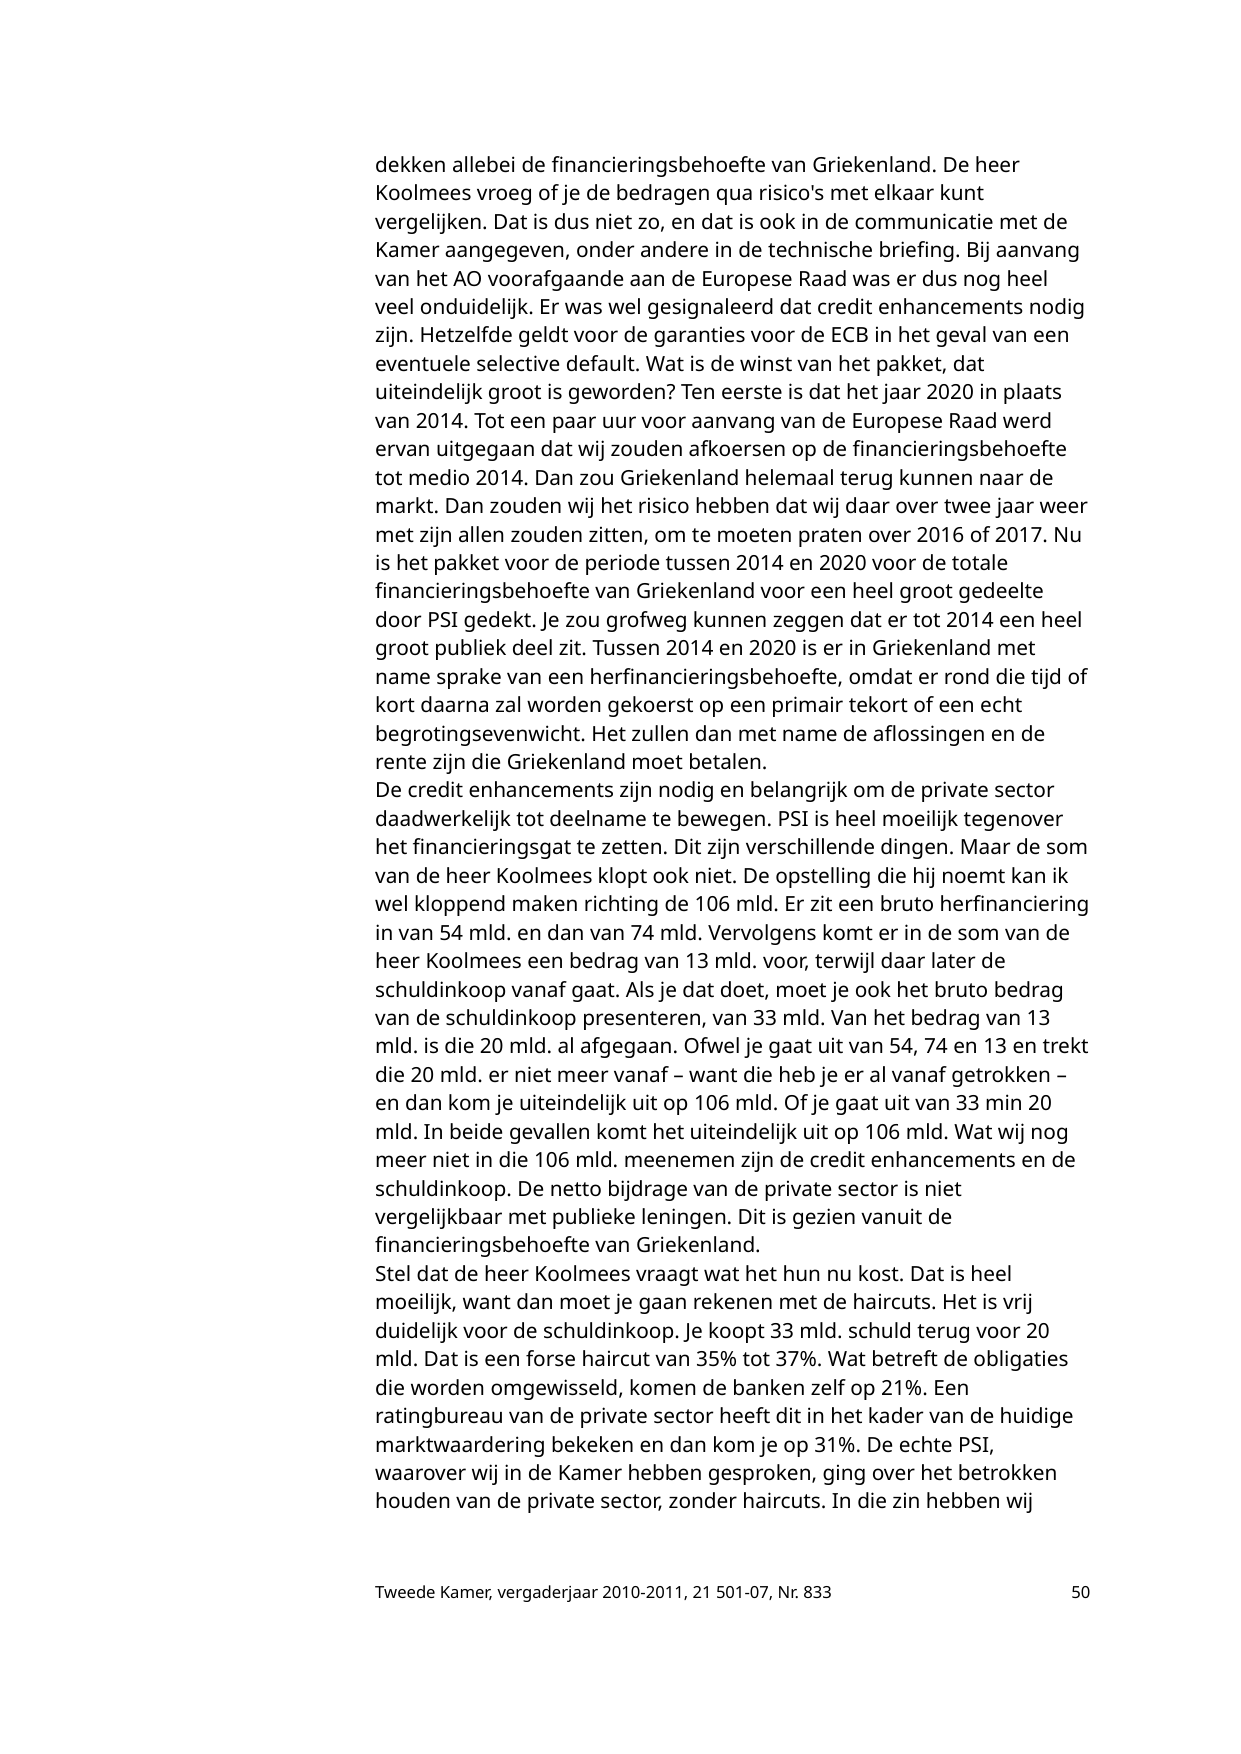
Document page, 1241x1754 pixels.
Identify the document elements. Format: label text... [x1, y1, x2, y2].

text Stel dat de heer Koolmees vraagt wat het hun nu kost. Dat is heel moeilijk, want dan moet je gaan rekenen met de haircuts. Het is vrij duidelijk voor de schuldinkoop. Je koopt 33 mld. schuld terug voor 20 mld. Dat is een forse haircut van 35% tot 37%. Wat betreft de obligaties die worden omgewisseld, komen de banken zelf op 21%. Een ratingbureau van de private sector heeft dit in het kader van de huidige marktwaardering bekeken en dan kom je op 31%. De echte PSI, waarover wij in de Kamer hebben gesproken, ging over het betrokken houden van de private sector, zonder haircuts. In die zin hebben wij [375, 1259, 1090, 1515]
text dekken allebei de financieringsbehoefte van Griekenland. De heer Koolmees vroeg of je de bedragen qua risico's met elkaar kunt vergelijken. Dat is dus niet zo, en dat is ook in de communicatie met de Kamer aangegeven, onder andere in de technische briefing. Bij aanvang van het AO voorafgaande aan de Europese Raad was er dus nog heel veel onduidelijk. Er was wel gesignaleerd dat credit enhancements nodig zijn. Hetzelfde geldt voor de garanties voor de ECB in het geval van een eventuele selective default. Wat is de winst van het pakket, dat uiteindelijk groot is geworden? Ten eerste is dat het jaar 2020 in plaats van 2014. Tot een paar uur voor aanvang van de Europese Raad werd ervan uitgegaan dat wij zouden afkoersen op de financieringsbehoefte tot medio 2014. Dan zou Griekenland helemaal terug kunnen naar de markt. Dan zouden wij het risico hebben dat wij daar over twee jaar weer met zijn allen zouden zitten, om te moeten praten over 2016 of 2017. Nu is het pakket voor de periode tussen 2014 en 2020 voor de totale financieringsbehoefte van Griekenland voor een heel groot gedeelte door PSI gedekt. Je zou grofweg kunnen zeggen dat er tot 2014 een heel groot publiek deel zit. Tussen 2014 en 2020 is er in Griekenland met name sprake van een herfinancieringsbehoefte, omdat er rond die tijd of kort daarna zal worden gekoerst op een primair tekort of een echt begrotingsevenwicht. Het zullen dan met name de aflossingen en de rente zijn die Griekenland moet betalen. [375, 150, 1090, 776]
text De credit enhancements zijn nodig en belangrijk om de private sector daadwerkelijk tot deelname te bewegen. PSI is heel moeilijk tegenover het financieringsgat te zetten. Dit zijn verschillende dingen. Maar de som van de heer Koolmees klopt ook niet. De opstelling die hij noemt kan ik wel kloppend maken richting de 106 mld. Er zit een bruto herfinanciering in van 54 mld. en dan van 74 mld. Vervolgens komt er in de som van de heer Koolmees een bedrag van 13 mld. voor, terwijl daar later de schuldinkoop vanaf gaat. Als je dat doet, moet je ook het bruto bedrag van de schuldinkoop presenteren, van 33 mld. Van het bedrag van 13 mld. is die 20 mld. al afgegaan. Ofwel je gaat uit van 54, 74 en 13 en trekt die 20 mld. er niet meer vanaf – want die heb je er al vanaf getrokken – en dan kom je uiteindelijk uit op 106 mld. Of je gaat uit van 33 min 20 mld. In beide gevallen komt het uiteindelijk uit op 106 mld. Wat wij nog meer niet in die 106 mld. meenemen zijn de credit enhancements en de schuldinkoop. De netto bijdrage van de private sector is niet vergelijkbaar met publieke leningen. Dit is gezien vanuit de financieringsbehoefte van Griekenland. [375, 776, 1090, 1259]
